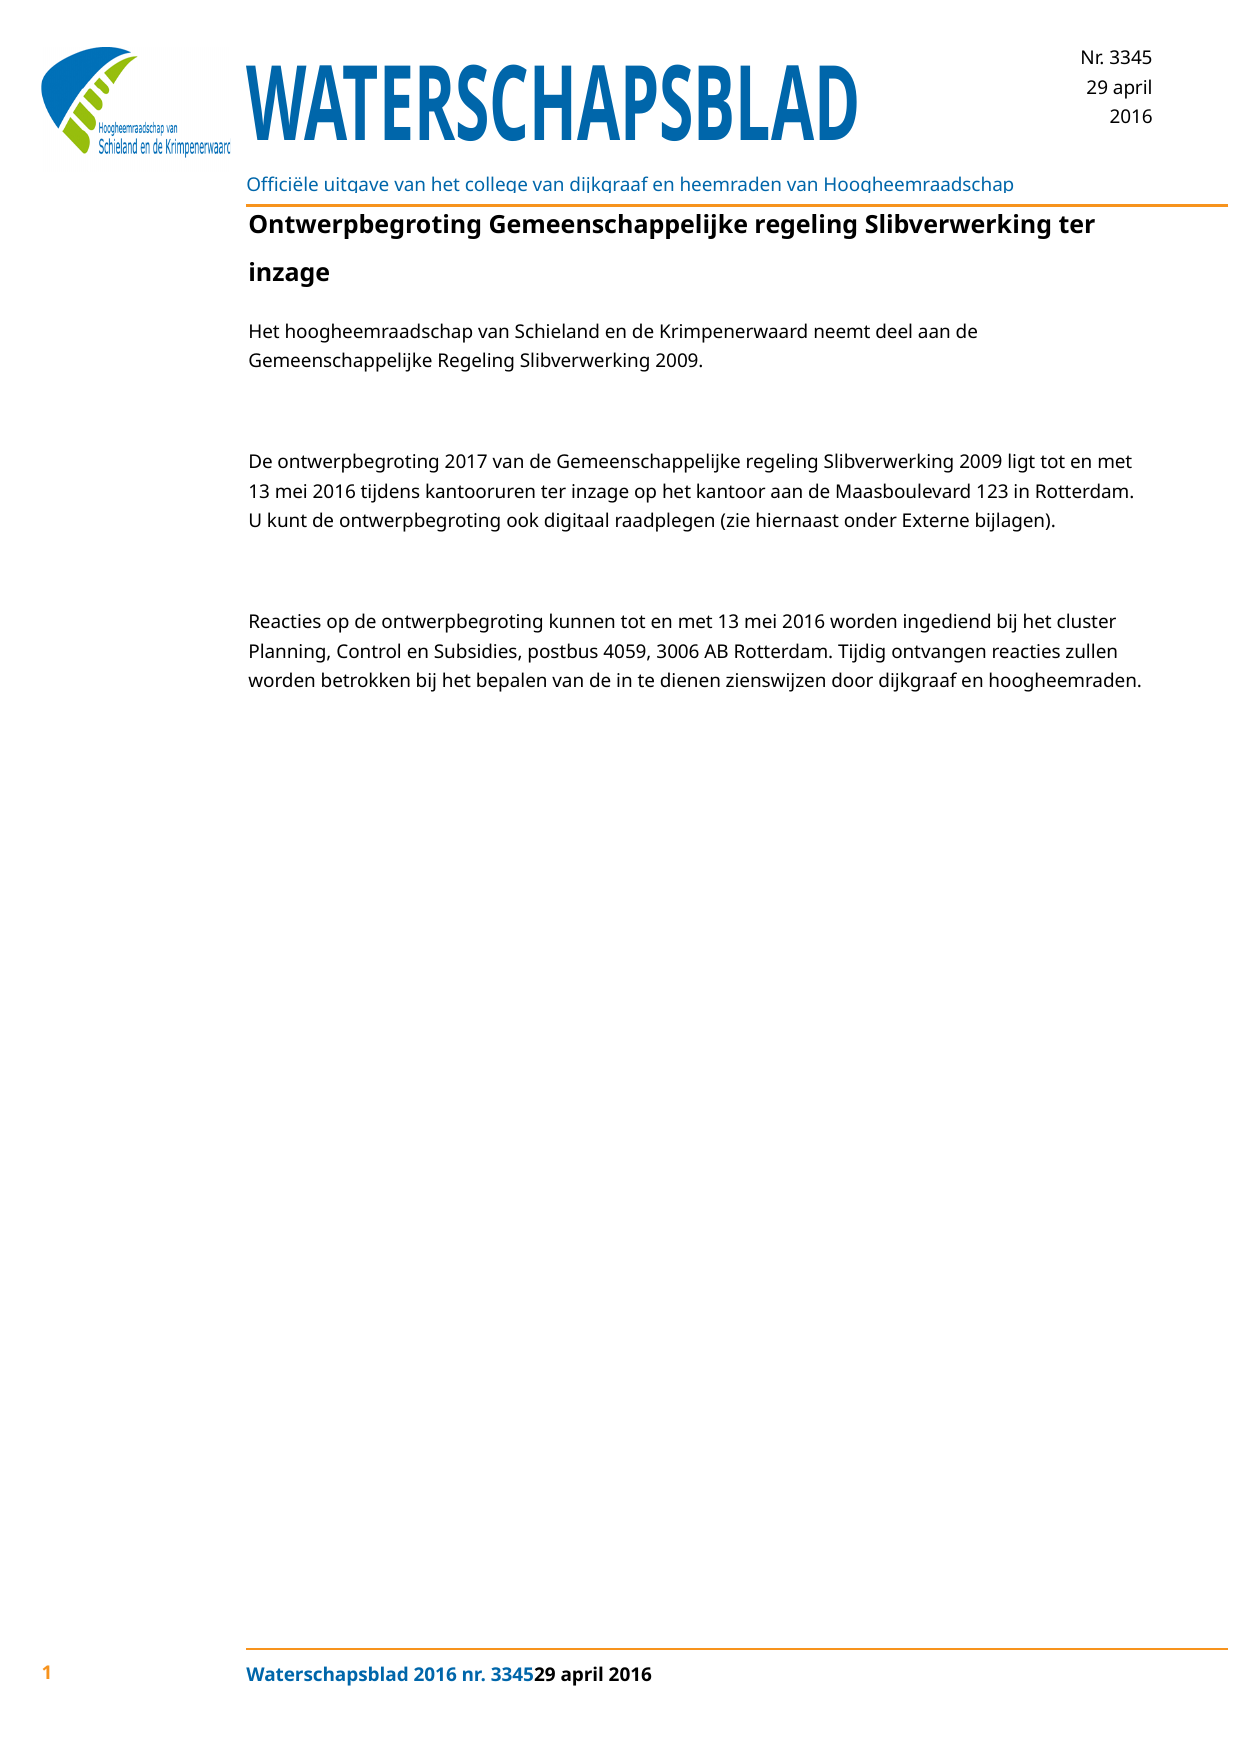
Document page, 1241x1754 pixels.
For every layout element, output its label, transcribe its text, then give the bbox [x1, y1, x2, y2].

picture [41, 47, 231, 172]
text De ontwerpbegroting 2017 van de Gemeenschappelijke regeling Slibverwerking 2009 ligt tot en met 13 mei 2016 tijdens kantooruren ter inzage op het kantoor aan de Maasboulevard 123 in Rotterdam. U kunt de ontwerpbegroting ook digitaal raadplegen (zie hiernaast onder Externe bijlagen). [248, 448, 1152, 533]
text Het hoogheemraadschap van Schieland en de Krimpenerwaard neemt deel aan de Gemeenschappelijke Regeling Slibverwerking 2009. [248, 318, 1152, 373]
text Reacties op de ontwerpbegroting kunnen tot en met 13 mei 2016 worden ingediend bij het cluster Planning, Control en Subsidies, postbus 4059, 3006 AB Rotterdam. Tijdig ontvangen reacties zullen worden betrokken bij het bepalen van de in te dienen zienswijzen door dijkgraaf en hoogheemraden. [248, 608, 1152, 693]
text Ontwerpbegroting Gemeenschappelijke regeling Slibverwerking ter inzage [248, 207, 1152, 288]
